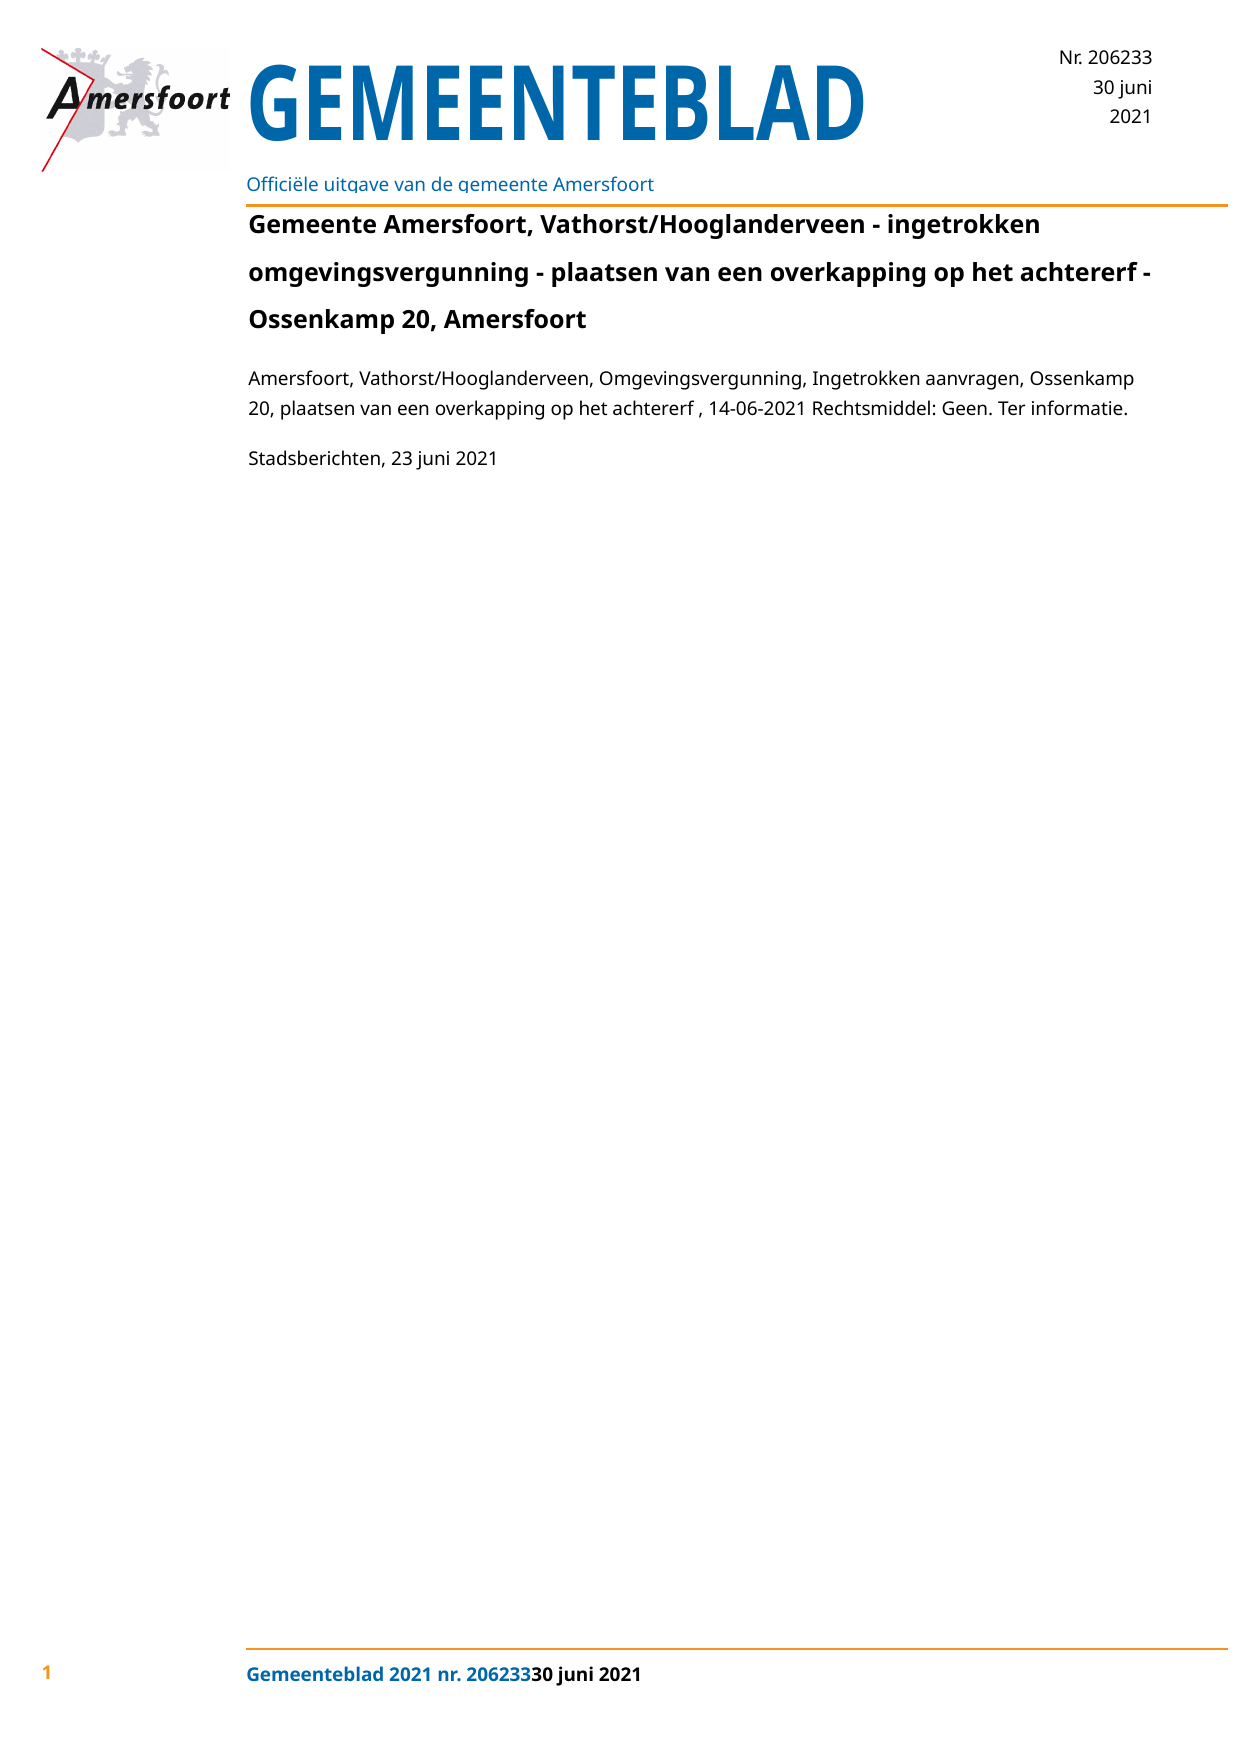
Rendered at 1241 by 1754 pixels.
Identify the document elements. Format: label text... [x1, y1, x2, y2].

picture [41, 47, 231, 172]
text Amersfoort, Vathorst/Hooglanderveen, Omgevingsvergunning, Ingetrokken aanvragen, Ossenkamp 20, plaatsen van een overkapping op het achtererf , 14-06-2021 Rechtsmiddel: Geen. Ter informatie. [248, 366, 1152, 421]
text Gemeente Amersfoort, Vathorst/Hooglanderveen - ingetrokken omgevingsvergunning - plaatsen van een overkapping op het achtererf - Ossenkamp 20, Amersfoort [248, 207, 1152, 336]
text Stadsberichten, 23 juni 2021 [248, 446, 1152, 471]
